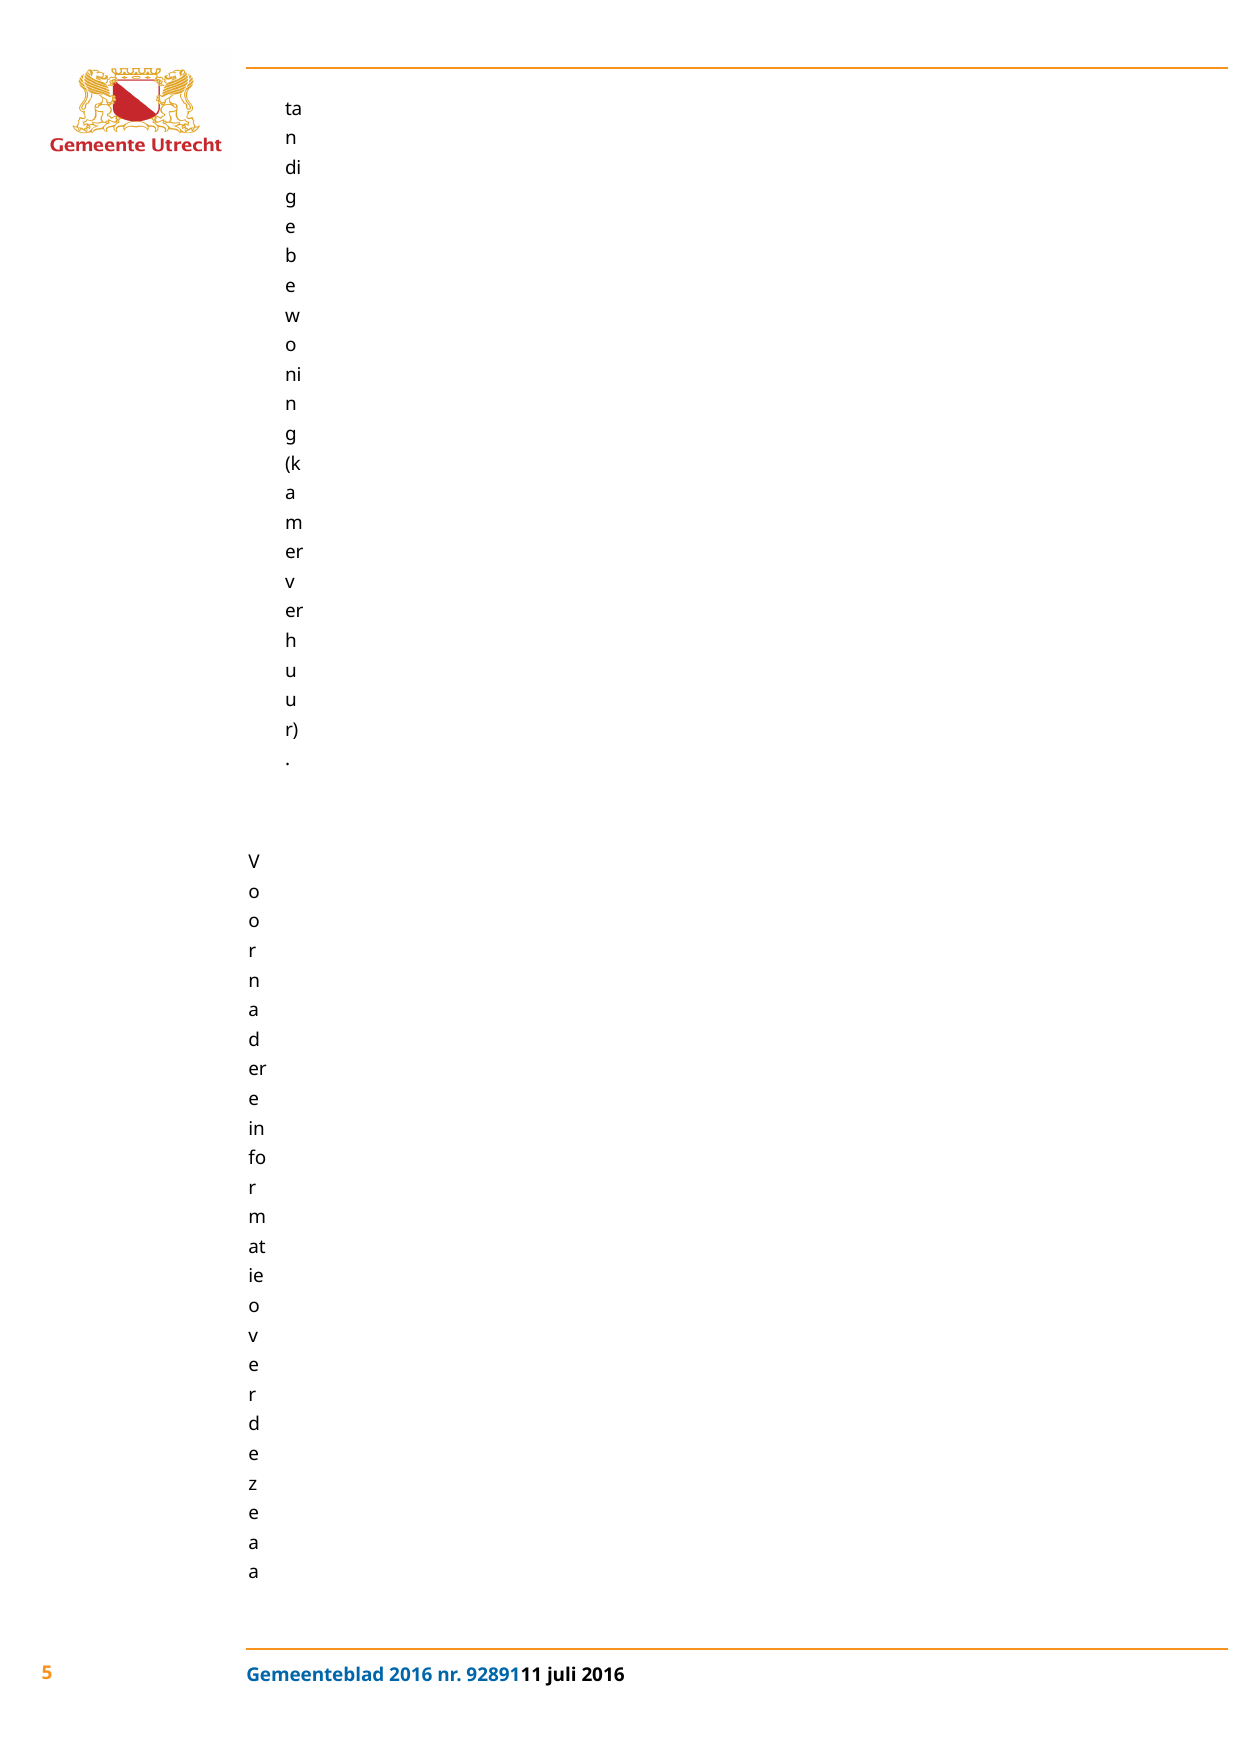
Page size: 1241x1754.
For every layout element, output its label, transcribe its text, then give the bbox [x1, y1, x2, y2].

table_cell [285, 797, 303, 823]
table_cell [580, 823, 598, 848]
table_cell [709, 823, 727, 848]
table_cell [285, 771, 303, 797]
table_cell [930, 823, 948, 848]
table_cell [266, 823, 285, 848]
table_cell [266, 771, 285, 797]
table_cell [1133, 823, 1152, 848]
table_cell [949, 823, 967, 848]
table_cell [248, 823, 266, 848]
table_cell [1078, 823, 1096, 848]
picture [41, 47, 231, 172]
table_cell [543, 823, 561, 848]
table_cell [672, 823, 690, 848]
table_cell [303, 771, 322, 797]
table_cell [266, 849, 285, 1584]
table_cell [967, 823, 985, 848]
table_cell [1041, 823, 1059, 848]
table_cell [395, 823, 414, 848]
table_cell tandige bewoning (kamerverhuur). [285, 95, 303, 771]
table_cell [414, 823, 432, 848]
table_cell [488, 823, 506, 848]
table_cell [395, 771, 414, 797]
table_cell [377, 771, 395, 797]
table_cell [359, 823, 377, 848]
table_cell [451, 823, 469, 848]
table_cell [561, 823, 580, 848]
table_cell [820, 823, 838, 848]
table_cell [469, 823, 488, 848]
table_cell [764, 823, 783, 848]
table_cell [432, 823, 451, 848]
table_cell [893, 823, 912, 848]
table_cell [690, 823, 709, 848]
table_cell [525, 823, 543, 848]
table_cell [654, 823, 672, 848]
table_cell [838, 823, 856, 848]
table_cell [783, 823, 801, 848]
table_cell [875, 823, 893, 848]
table_cell [359, 771, 377, 797]
table_cell [266, 95, 285, 771]
table_cell [1115, 823, 1133, 848]
table_cell [1059, 823, 1078, 848]
table_cell [1022, 823, 1041, 848]
table_cell [303, 823, 322, 848]
table_cell [1096, 823, 1114, 848]
table_cell [801, 823, 819, 848]
table_cell [340, 823, 358, 848]
table_cell [285, 823, 303, 848]
table_cell [340, 771, 358, 797]
table_cell [248, 95, 266, 771]
table_cell [746, 823, 764, 848]
table_cell [635, 823, 653, 848]
table_cell [322, 771, 340, 797]
table_cell [912, 823, 930, 848]
table_cell [598, 823, 617, 848]
table_cell [985, 823, 1004, 848]
table_cell [727, 823, 746, 848]
table_cell [1004, 823, 1022, 848]
table_cell [266, 797, 285, 823]
table_cell [248, 771, 266, 797]
table_cell [506, 823, 524, 848]
table_cell [377, 823, 395, 848]
table_cell [617, 823, 635, 848]
table_cell Voor nadere informatie over deze aa [248, 849, 266, 1584]
table_cell [322, 823, 340, 848]
table_cell [248, 797, 266, 823]
table_cell [856, 823, 875, 848]
